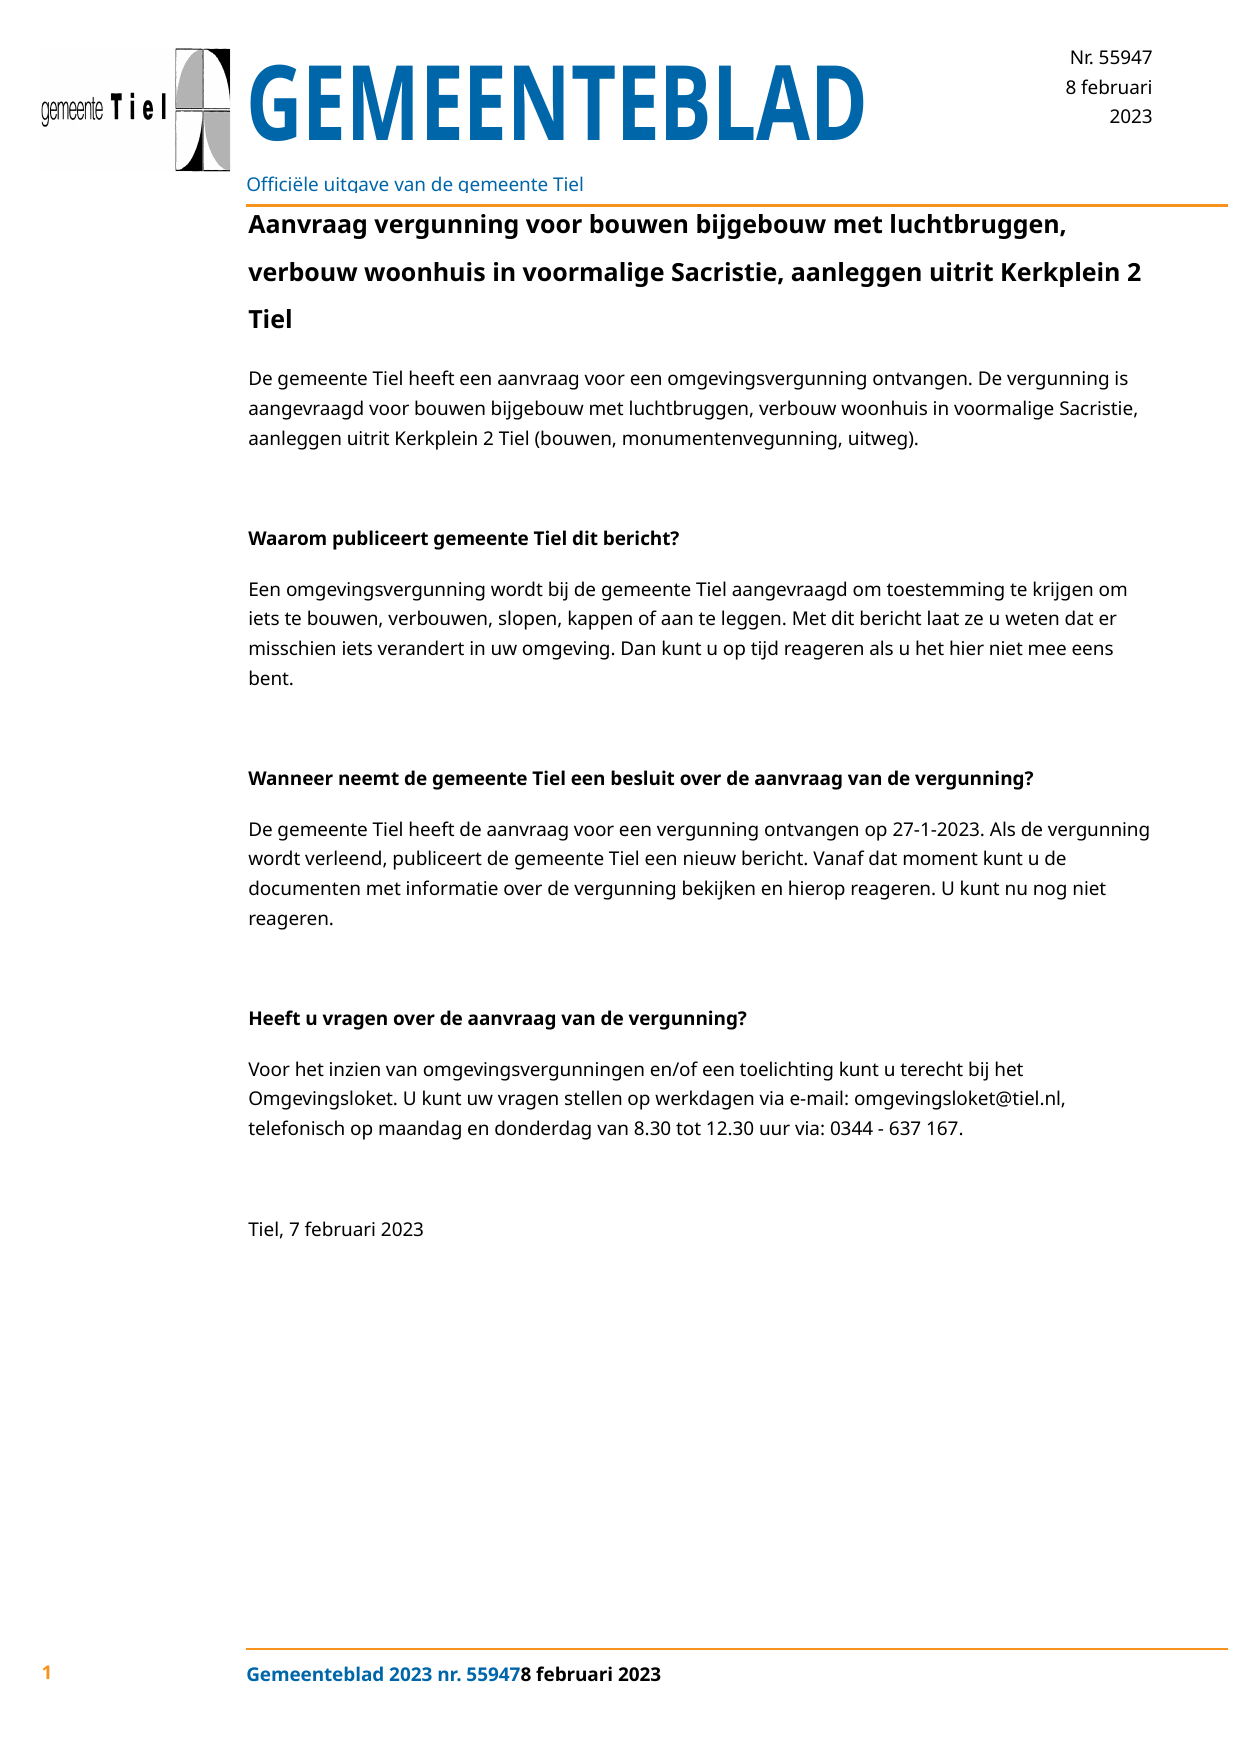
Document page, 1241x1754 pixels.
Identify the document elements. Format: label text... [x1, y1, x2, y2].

text De gemeente Tiel heeft een aanvraag voor een omgevingsvergunning ontvangen. De vergunning is aangevraagd voor bouwen bijgebouw met luchtbruggen, verbouw woonhuis in voormalige Sacristie, aanleggen uitrit Kerkplein 2 Tiel (bouwen, monumentenvegunning, uitweg). [248, 366, 1152, 450]
text Waarom publiceert gemeente Tiel dit bericht? [248, 526, 1152, 551]
text Tiel, 7 februari 2023 [248, 1216, 1152, 1242]
picture [41, 47, 231, 172]
text Wanneer neemt de gemeente Tiel een besluit over de aanvraag van de vergunning? [248, 766, 1152, 791]
text Heeft u vragen over de aanvraag van de vergunning? [248, 1006, 1152, 1031]
text Aanvraag vergunning voor bouwen bijgebouw met luchtbruggen, verbouw woonhuis in voormalige Sacristie, aanleggen uitrit Kerkplein 2 Tiel [248, 207, 1152, 336]
text Voor het inzien van omgevingsvergunningen en/of een toelichting kunt u terecht bij het Omgevingsloket. U kunt uw vragen stellen op werkdagen via e-mail: omgevingsloket@tiel.nl, telefonisch op maandag en donderdag van 8.30 tot 12.30 uur via: 0344 - 637 167. [248, 1056, 1152, 1141]
text De gemeente Tiel heeft de aanvraag voor een vergunning ontvangen op 27-1-2023. Als de vergunning wordt verleend, publiceert de gemeente Tiel een nieuw bericht. Vanaf dat moment kunt u de documenten met informatie over de vergunning bekijken en hierop reageren. U kunt nu nog niet reageren. [248, 816, 1152, 930]
text Een omgevingsvergunning wordt bij de gemeente Tiel aangevraagd om toestemming te krijgen om iets te bouwen, verbouwen, slopen, kappen of aan te leggen. Met dit bericht laat ze u weten dat er misschien iets verandert in uw omgeving. Dan kunt u op tijd reageren als u het hier niet mee eens bent. [248, 576, 1152, 690]
